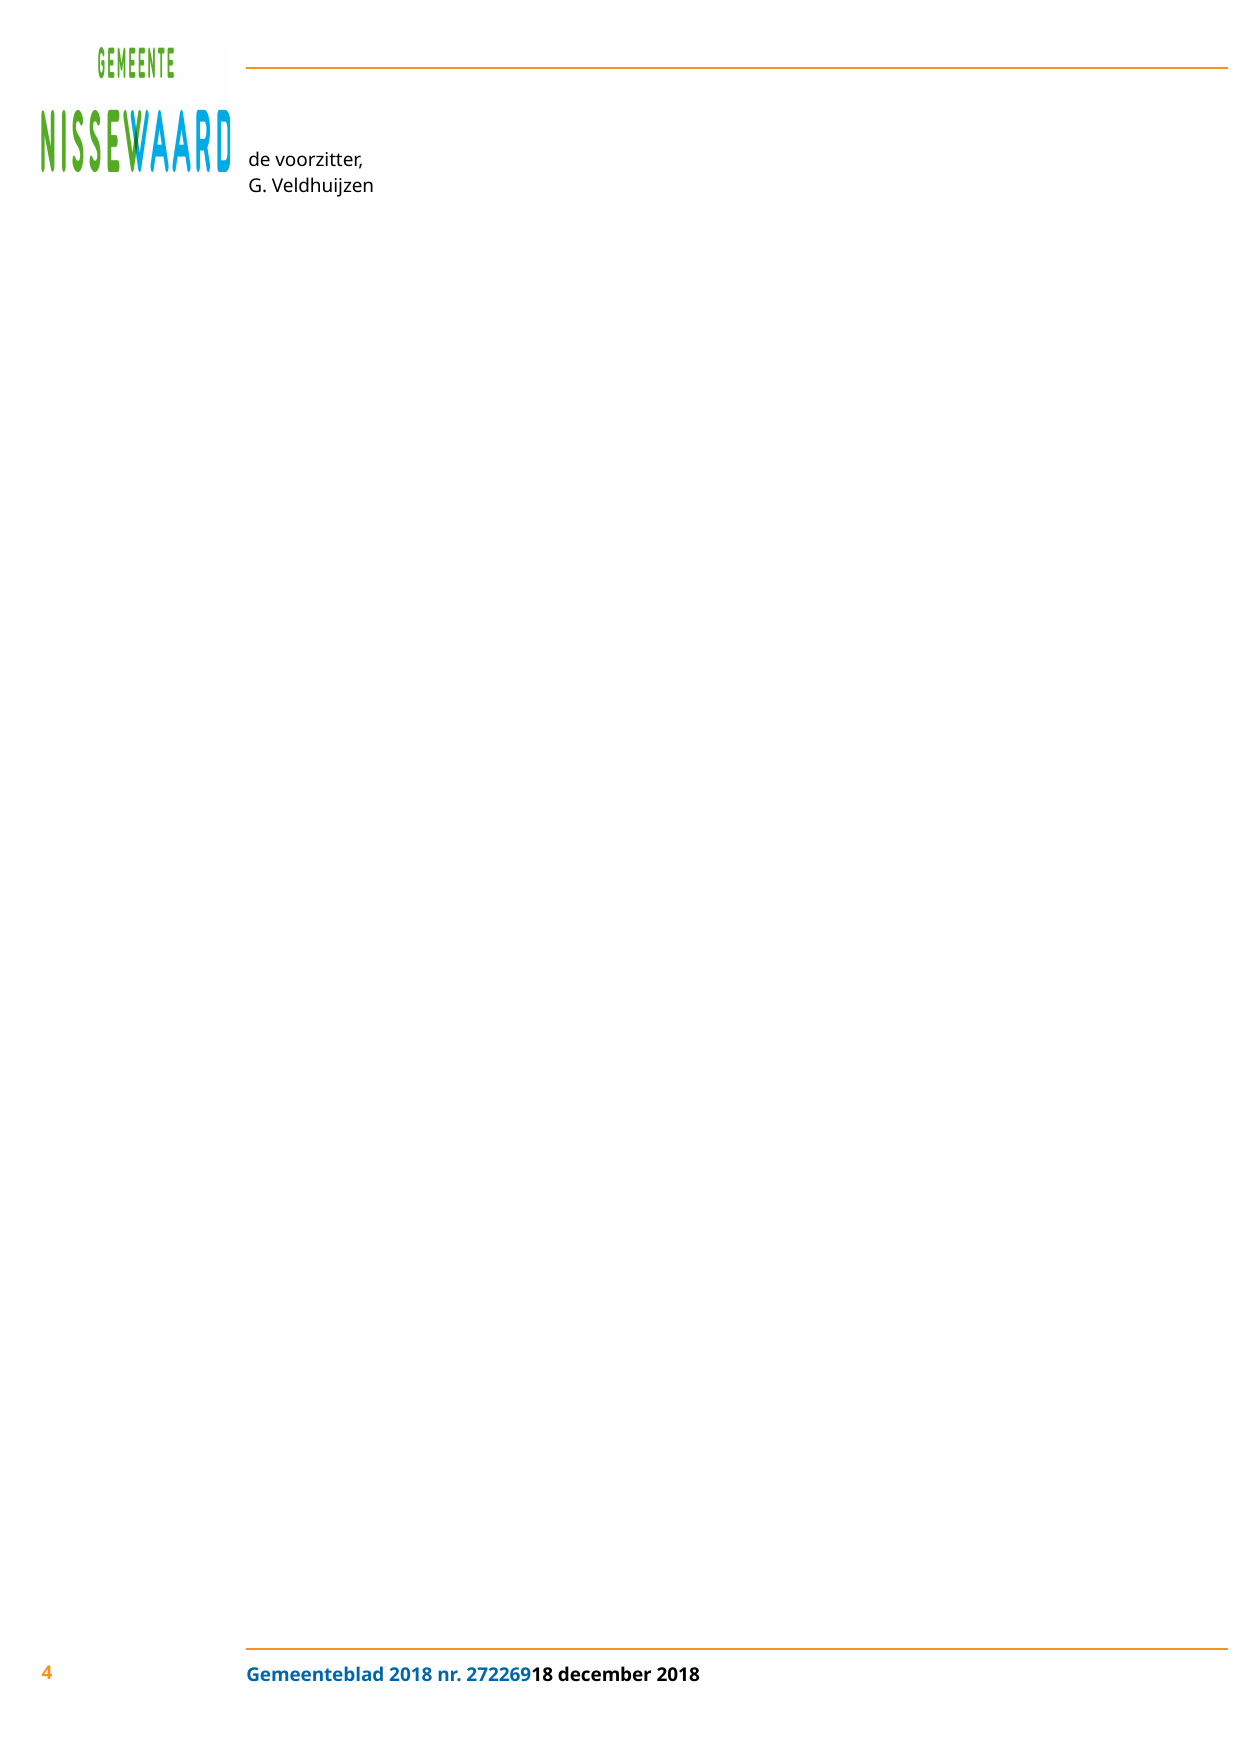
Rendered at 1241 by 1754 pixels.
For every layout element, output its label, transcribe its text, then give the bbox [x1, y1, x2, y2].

text de voorzitter, [248, 146, 1152, 172]
picture [154, 157, 165, 172]
picture [200, 151, 206, 172]
picture [201, 122, 206, 138]
text G. Veldhuijzen [248, 172, 1152, 198]
picture [41, 47, 231, 172]
picture [222, 122, 227, 160]
picture [176, 157, 187, 172]
